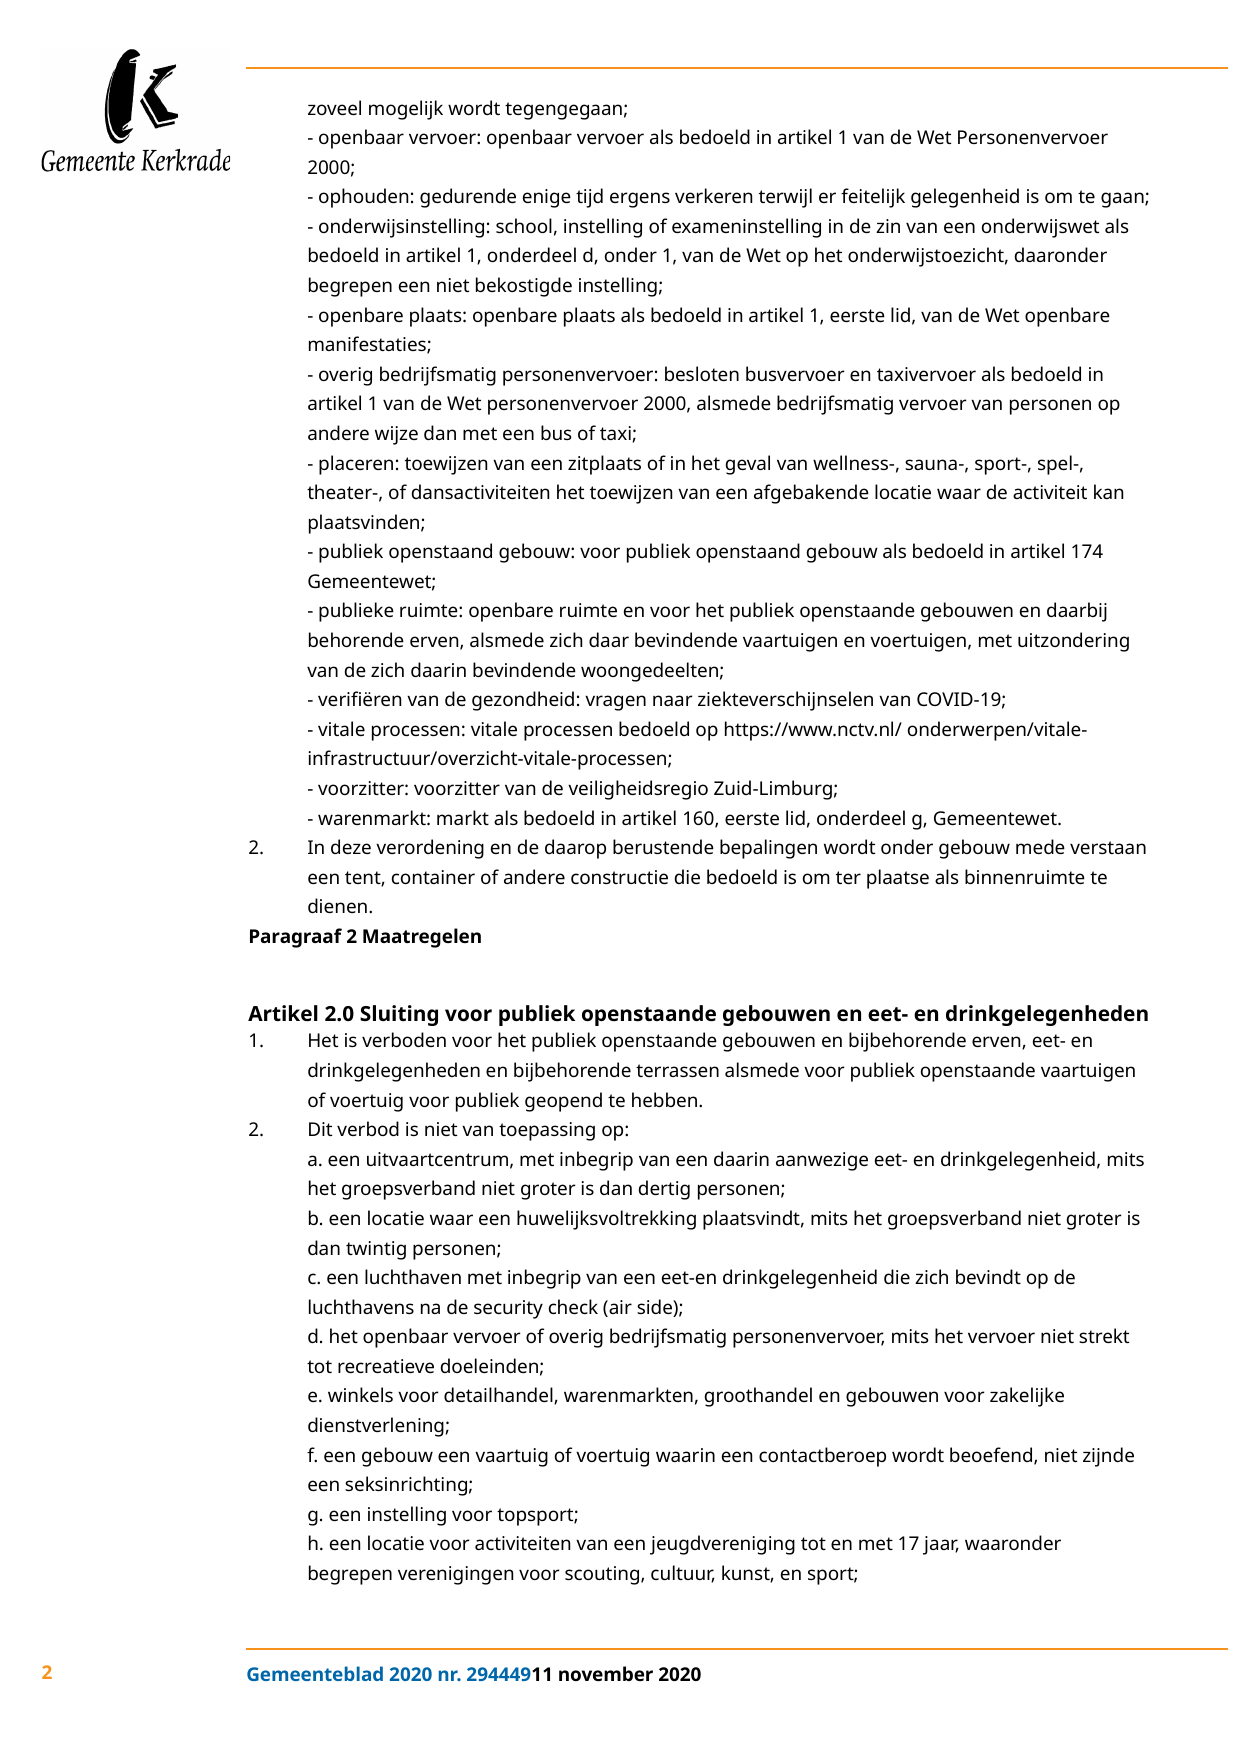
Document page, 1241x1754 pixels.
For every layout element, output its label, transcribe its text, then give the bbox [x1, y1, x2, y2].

list c. een luchthaven met inbegrip van een eet-en drinkgelegenheid die zich bevindt op de luchthavens na de security check (air side); [248, 1264, 1152, 1320]
list b. een locatie waar een huwelijksvoltrekking plaatsvindt, mits het groepsverband niet groter is dan twintig personen; [248, 1205, 1152, 1261]
list Dit verbod is niet van toepassing op: [248, 1116, 1152, 1142]
list - onderwijsinstelling: school, instelling of exameninstelling in de zin van een onderwijswet als bedoeld in artikel 1, onderdeel d, onder 1, van de Wet op het onderwijstoezicht, daaronder begrepen een niet bekostigde instelling; [248, 213, 1152, 298]
list Het is verboden voor het publiek openstaande gebouwen en bijbehorende erven, eet- en drinkgelegenheden en bijbehorende terrassen alsmede voor publiek openstaande vaartuigen of voertuig voor publiek geopend te hebben. [248, 1028, 1152, 1113]
list f. een gebouw een vaartuig of voertuig waarin een contactberoep wordt beoefend, niet zijnde een seksinrichting; [248, 1442, 1152, 1497]
list - warenmarkt: markt als bedoeld in artikel 160, eerste lid, onderdeel g, Gemeentewet. [248, 805, 1152, 831]
list - placeren: toewijzen van een zitplaats of in het geval van wellness-, sauna-, sport-, spel-, theater-, of dansactiviteiten het toewijzen van een afgebakende locatie waar de activiteit kan plaatsvinden; [248, 450, 1152, 535]
list e. winkels voor detailhandel, warenmarkten, groothandel en gebouwen voor zakelijke dienstverlening; [248, 1383, 1152, 1438]
list - verifiëren van de gezondheid: vragen naar ziekteverschijnselen van COVID-19; [248, 686, 1152, 712]
text Artikel 2.0 Sluiting voor publiek openstaande gebouwen en eet- en drinkgelegenheden [248, 999, 1152, 1028]
picture [41, 47, 231, 172]
list - publiek openstaand gebouw: voor publiek openstaand gebouw als bedoeld in artikel 174 Gemeentewet; [248, 538, 1152, 594]
list - publieke ruimte: openbare ruimte en voor het publiek openstaande gebouwen en daarbij behorende erven, alsmede zich daar bevindende vaartuigen en voertuigen, met uitzondering van de zich daarin bevindende woongedeelten; [248, 598, 1152, 683]
list g. een instelling voor topsport; [248, 1501, 1152, 1527]
list - ophouden: gedurende enige tijd ergens verkeren terwijl er feitelijk gelegenheid is om te gaan; [248, 183, 1152, 209]
text Paragraaf 2 Maatregelen [248, 923, 1152, 949]
list - vitale processen: vitale processen bedoeld op https://www.nctv.nl/ onderwerpen/vitale-infrastructuur/overzicht-vitale-processen; [248, 716, 1152, 771]
list h. een locatie voor activiteiten van een jeugdvereniging tot en met 17 jaar, waaronder begrepen verenigingen voor scouting, cultuur, kunst, en sport; [248, 1531, 1152, 1586]
list a. een uitvaartcentrum, met inbegrip van een daarin aanwezige eet- en drinkgelegenheid, mits het groepsverband niet groter is dan dertig personen; [248, 1146, 1152, 1201]
list d. het openbaar vervoer of overig bedrijfsmatig personenvervoer, mits het vervoer niet strekt tot recreatieve doeleinden; [248, 1323, 1152, 1379]
list - overig bedrijfsmatig personenvervoer: besloten busvervoer en taxivervoer als bedoeld in artikel 1 van de Wet personenvervoer 2000, alsmede bedrijfsmatig vervoer van personen op andere wijze dan met een bus of taxi; [248, 361, 1152, 446]
list - openbaar vervoer: openbaar vervoer als bedoeld in artikel 1 van de Wet Personenvervoer 2000; [248, 124, 1152, 180]
list zoveel mogelijk wordt tegengegaan; [248, 95, 1152, 121]
list In deze verordening en de daarop berustende bepalingen wordt onder gebouw mede verstaan een tent, container of andere constructie die bedoeld is om ter plaatse als binnenruimte te dienen. [248, 834, 1152, 919]
list - voorzitter: voorzitter van de veiligheidsregio Zuid-Limburg; [248, 775, 1152, 801]
list - openbare plaats: openbare plaats als bedoeld in artikel 1, eerste lid, van de Wet openbare manifestaties; [248, 302, 1152, 357]
